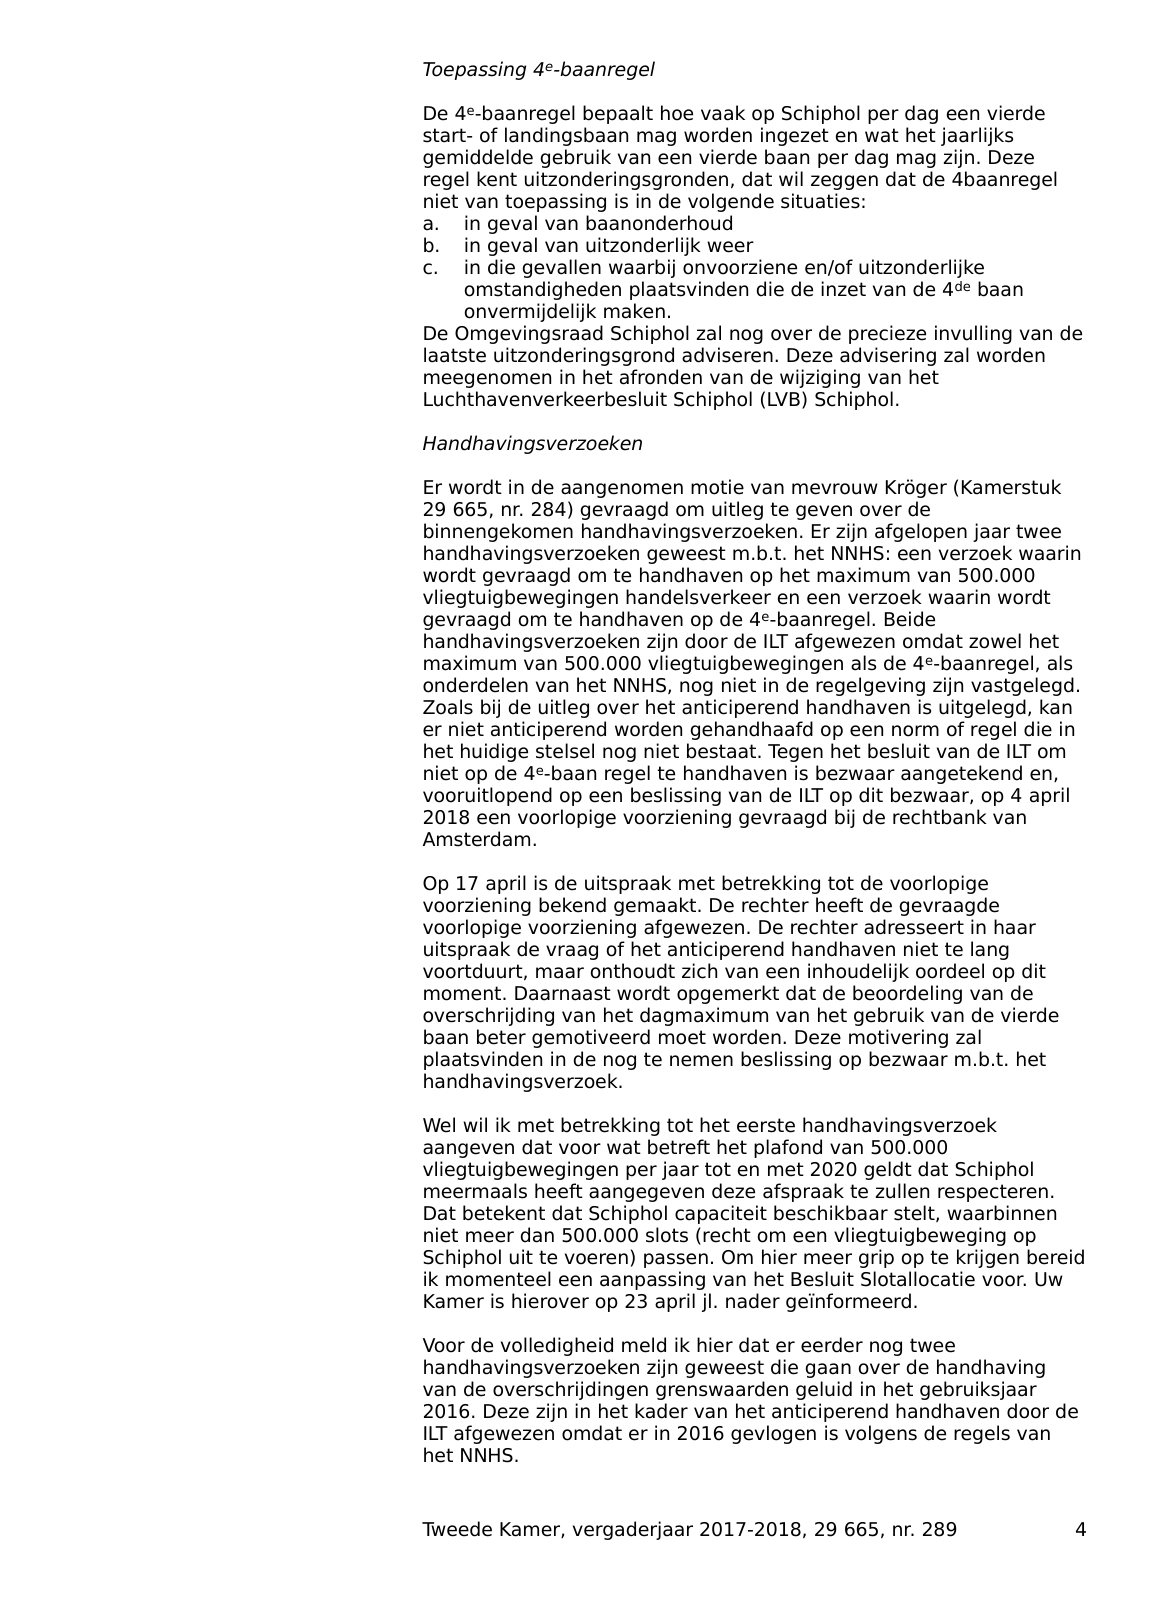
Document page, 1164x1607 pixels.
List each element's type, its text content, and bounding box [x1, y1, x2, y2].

text De 4e-baanregel bepaalt hoe vaak op Schiphol per dag een vierde start- of landingsbaan mag worden ingezet en wat het jaarlijks gemiddelde gebruik van een vierde baan per dag mag zijn. Deze regel kent uitzonderingsgronden, dat wil zeggen dat de 4baanregel niet van toepassing is in de volgende situaties: [422, 103, 1087, 213]
text Wel wil ik met betrekking tot het eerste handhavingsverzoek aangeven dat voor wat betreft het plafond van 500.000 vliegtuigbewegingen per jaar tot en met 2020 geldt dat Schiphol meermaals heeft aangegeven deze afspraak te zullen respecteren. Dat betekent dat Schiphol capaciteit beschikbaar stelt, waarbinnen niet meer dan 500.000 slots (recht om een vliegtuigbeweging op Schiphol uit te voeren) passen. Om hier meer grip op te krijgen bereid ik momenteel een aanpassing van het Besluit Slotallocatie voor. Uw Kamer is hierover op 23 april jl. nader geïnformeerd. [422, 1115, 1087, 1313]
subtitle Handhavingsverzoeken [422, 433, 1087, 455]
text Op 17 april is de uitspraak met betrekking tot de voorlopige voorziening bekend gemaakt. De rechter heeft de gevraagde voorlopige voorziening afgewezen. De rechter adresseert in haar uitspraak de vraag of het anticiperend handhaven niet te lang voortduurt, maar onthoudt zich van een inhoudelijk oordeel op dit moment. Daarnaast wordt opgemerkt dat de beoordeling van de overschrijding van het dagmaximum van het gebruik van de vierde baan beter gemotiveerd moet worden. Deze motivering zal plaatsvinden in de nog te nemen beslissing op bezwaar m.b.t. het handhavingsverzoek. [422, 873, 1087, 1093]
text b. in geval van uitzonderlijk weer [422, 235, 1087, 257]
text De Omgevingsraad Schiphol zal nog over de precieze invulling van de laatste uitzonderingsgrond adviseren. Deze advisering zal worden meegenomen in het afronden van de wijziging van het Luchthavenverkeerbesluit Schiphol (LVB) Schiphol. [422, 323, 1087, 411]
text a. in geval van baanonderhoud [422, 213, 1087, 235]
text c. in die gevallen waarbij onvoorziene en/of uitzonderlijke omstandigheden plaatsvinden die de inzet van de 4de baan onvermijdelijk maken. [422, 257, 1087, 323]
text Voor de volledigheid meld ik hier dat er eerder nog twee handhavingsverzoeken zijn geweest die gaan over de handhaving van de overschrijdingen grenswaarden geluid in het gebruiksjaar 2016. Deze zijn in het kader van het anticiperend handhaven door de ILT afgewezen omdat er in 2016 gevlogen is volgens de regels van het NNHS. [422, 1335, 1087, 1467]
text Er wordt in de aangenomen motie van mevrouw Kröger (Kamerstuk 29 665, nr. 284) gevraagd om uitleg te geven over de binnengekomen handhavingsverzoeken. Er zijn afgelopen jaar twee handhavingsverzoeken geweest m.b.t. het NNHS: een verzoek waarin wordt gevraagd om te handhaven op het maximum van 500.000 vliegtuigbewegingen handelsverkeer en een verzoek waarin wordt gevraagd om te handhaven op de 4e-baanregel. Beide handhavingsverzoeken zijn door de ILT afgewezen omdat zowel het maximum van 500.000 vliegtuigbewegingen als de 4e-baanregel, als onderdelen van het NNHS, nog niet in de regelgeving zijn vastgelegd. Zoals bij de uitleg over het anticiperend handhaven is uitgelegd, kan er niet anticiperend worden gehandhaafd op een norm of regel die in het huidige stelsel nog niet bestaat. Tegen het besluit van de ILT om niet op de 4e-baan regel te handhaven is bezwaar aangetekend en, vooruitlopend op een beslissing van de ILT op dit bezwaar, op 4 april 2018 een voorlopige voorziening gevraagd bij de rechtbank van Amsterdam. [422, 477, 1087, 851]
subtitle Toepassing 4e-baanregel [422, 59, 1087, 81]
